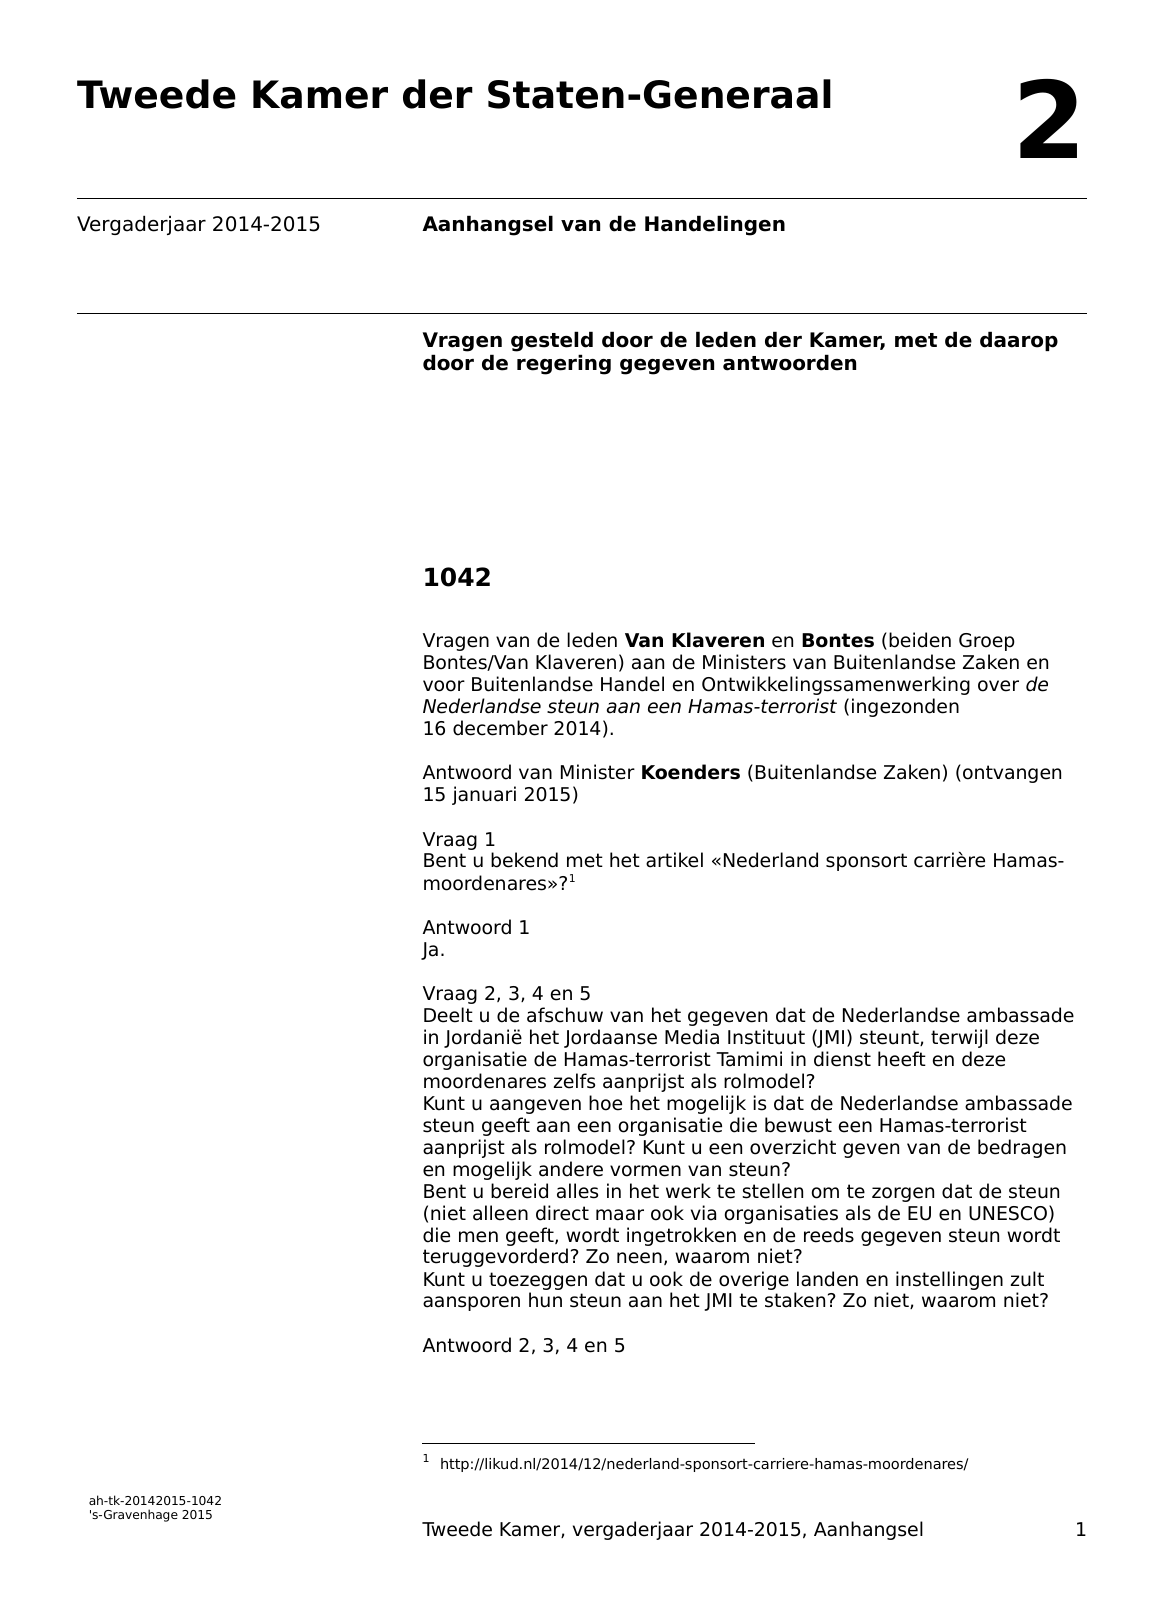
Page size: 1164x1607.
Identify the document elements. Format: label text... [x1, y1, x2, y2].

table_cell Vragen gesteld door de leden der Kamer, met de daarop door de regering gegeven antwoorden [422, 314, 1087, 375]
text Bent u bekend met het artikel «Nederland sponsort carrière Hamas-moordenares»? [422, 850, 1087, 894]
table_cell Vergaderjaar 2014-2015 [77, 199, 422, 313]
table_header 2 [886, 59, 1087, 198]
text 's-Gravenhage 2015 [88, 1508, 323, 1522]
text Antwoord 1 [422, 917, 1087, 938]
table_cell [77, 314, 422, 375]
text Deelt u de afschuw van het gegeven dat de Nederlandse ambassade in Jordanië het Jordaanse Media Instituut (JMI) steunt, terwijl deze organisatie de Hamas-terrorist Tamimi in dienst heeft en deze moordenares zelfs aanprijst als rolmodel? [422, 1005, 1087, 1093]
table_header Tweede Kamer der Staten-Generaal [77, 59, 886, 198]
text Antwoord 2, 3, 4 en 5 [422, 1334, 1087, 1357]
text ah-tk-20142015-1042 [88, 1494, 323, 1508]
text Vraag 1 [422, 828, 1087, 850]
text Kunt u toezeggen dat u ook de overige landen en instellingen zult aansporen hun steun aan het JMI te staken? Zo niet, waarom niet? [422, 1268, 1087, 1312]
text Bent u bereid alles in het werk te stellen om te zorgen dat de steun (niet alleen direct maar ook via organisaties als de EU en UNESCO) die men geeft, wordt ingetrokken en de reeds gegeven steun wordt teruggevorderd? Zo neen, waarom niet? [422, 1181, 1087, 1268]
text Antwoord van Minister Koenders (Buitenlandse Zaken) (ontvangen 15 januari 2015) [422, 762, 1087, 806]
table_cell Aanhangsel van de Handelingen [422, 199, 1087, 313]
text Vragen van de leden Van Klaveren en Bontes (beiden Groep Bontes/Van Klaveren) aan de Ministers van Buitenlandse Zaken en voor Buitenlandse Handel en Ontwikkelingssamenwerking over de Nederlandse steun aan een Hamas-terrorist (ingezonden 16 december 2014). [422, 630, 1087, 740]
text Kunt u aangeven hoe het mogelijk is dat de Nederlandse ambassade steun geeft aan een organisatie die bewust een Hamas-terrorist aanprijst als rolmodel? Kunt u een overzicht geven van de bedragen en mogelijk andere vormen van steun? [422, 1093, 1087, 1181]
text Ja. [422, 938, 1087, 961]
text http://likud.nl/2014/12/nederland-sponsort-carriere-hamas-moordenares/ [422, 1452, 1087, 1474]
text Vraag 2, 3, 4 en 5 [422, 983, 1087, 1005]
text 1042 [422, 563, 1087, 592]
